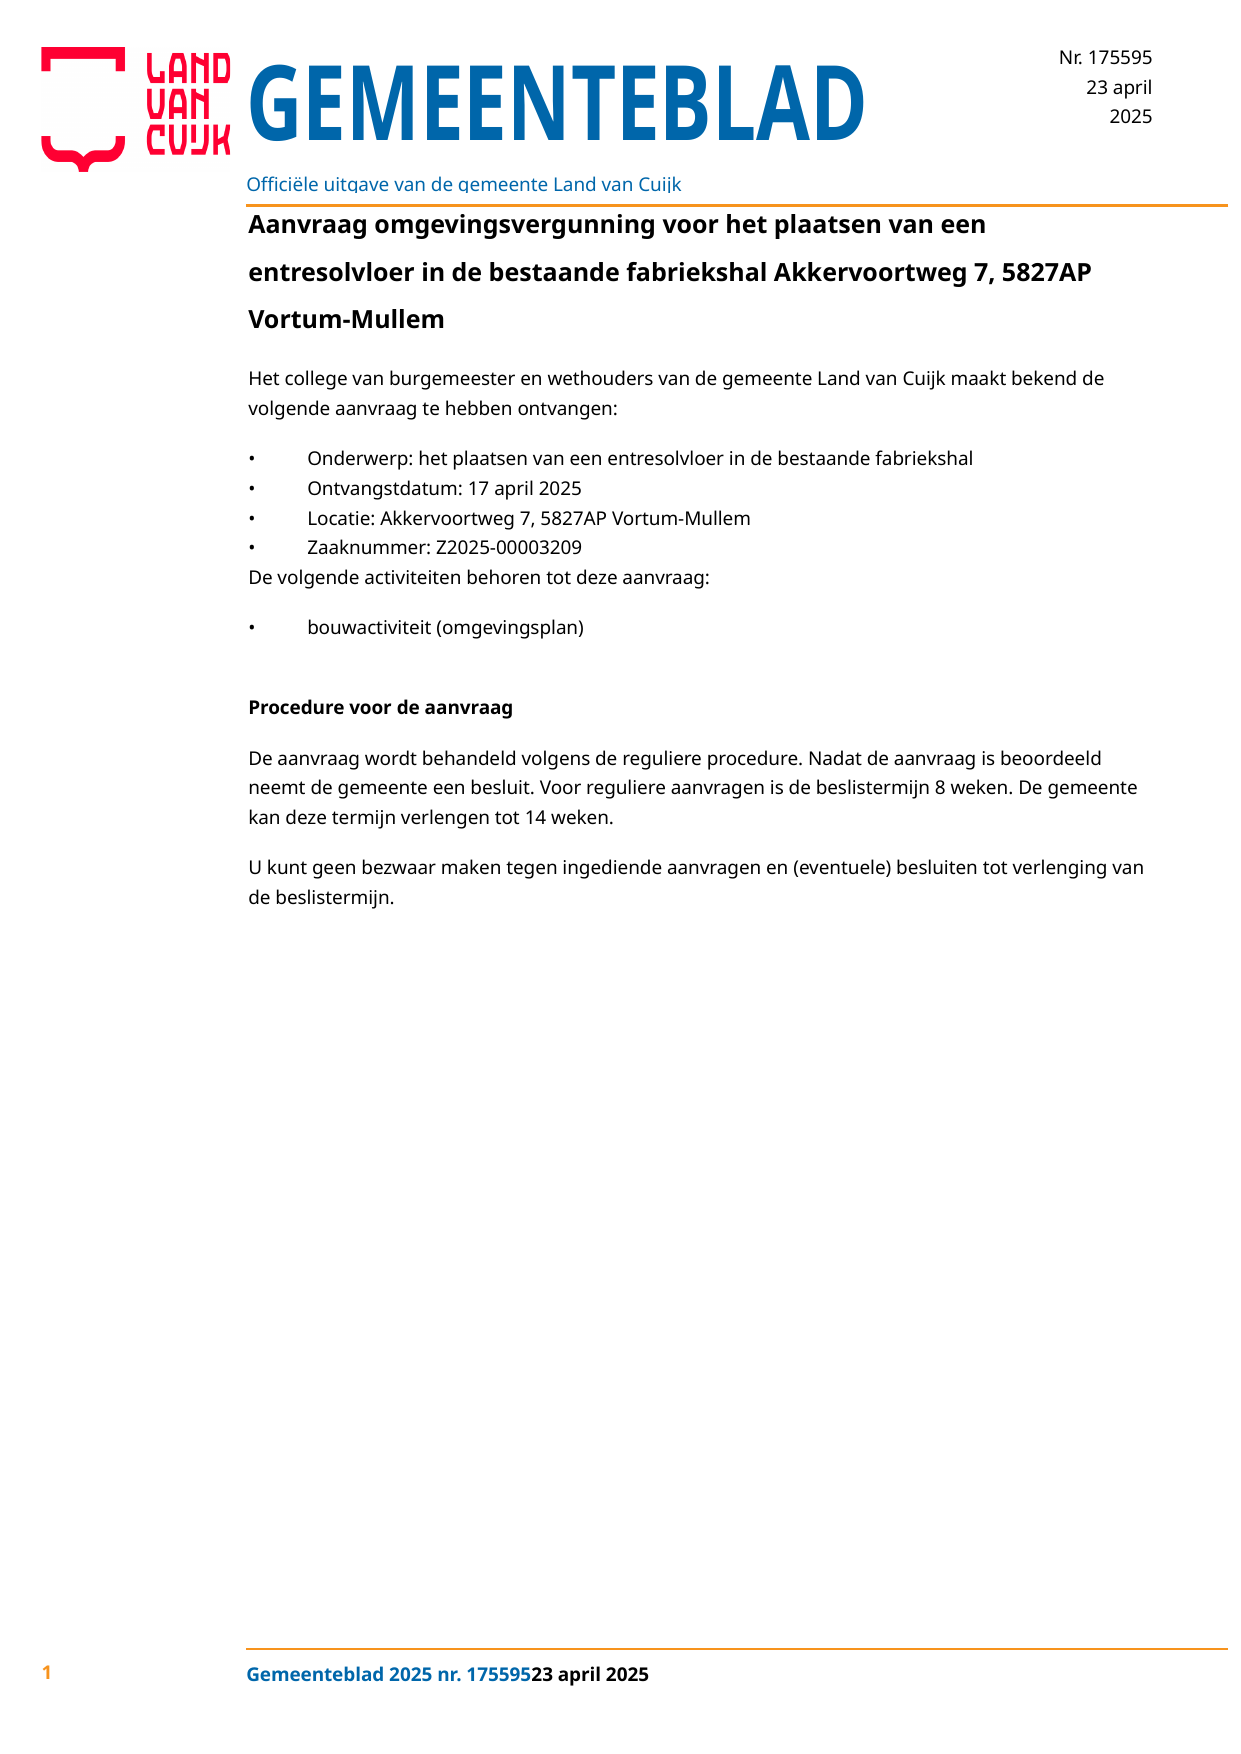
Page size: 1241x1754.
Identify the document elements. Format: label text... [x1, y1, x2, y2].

list Ontvangstdatum: 17 april 2025 [248, 475, 1152, 501]
text Aanvraag omgevingsvergunning voor het plaatsen van een entresolvloer in de bestaande fabriekshal Akkervoortweg 7, 5827AP Vortum-Mullem [248, 207, 1152, 336]
text Procedure voor de aanvraag [248, 694, 1152, 720]
text U kunt geen bezwaar maken tegen ingediende aanvragen en (eventuele) besluiten tot verlenging van de beslistermijn. [248, 854, 1152, 909]
list Onderwerp: het plaatsen van een entresolvloer in de bestaande fabriekshal [248, 446, 1152, 471]
text De aanvraag wordt behandeld volgens de reguliere procedure. Nadat de aanvraag is beoordeeld neemt de gemeente een besluit. Voor reguliere aanvragen is de beslistermijn 8 weken. De gemeente kan deze termijn verlengen tot 14 weken. [248, 745, 1152, 829]
text Het college van burgemeester en wethouders van de gemeente Land van Cuijk maakt bekend de volgende aanvraag te hebben ontvangen: [248, 366, 1152, 421]
text De volgende activiteiten behoren tot deze aanvraag: [248, 564, 1152, 589]
list bouwactiviteit (omgevingsplan) [248, 614, 1152, 640]
list Locatie: Akkervoortweg 7, 5827AP Vortum-Mullem [248, 505, 1152, 530]
picture [41, 47, 231, 172]
list Zaaknummer: Z2025-00003209 [248, 534, 1152, 560]
